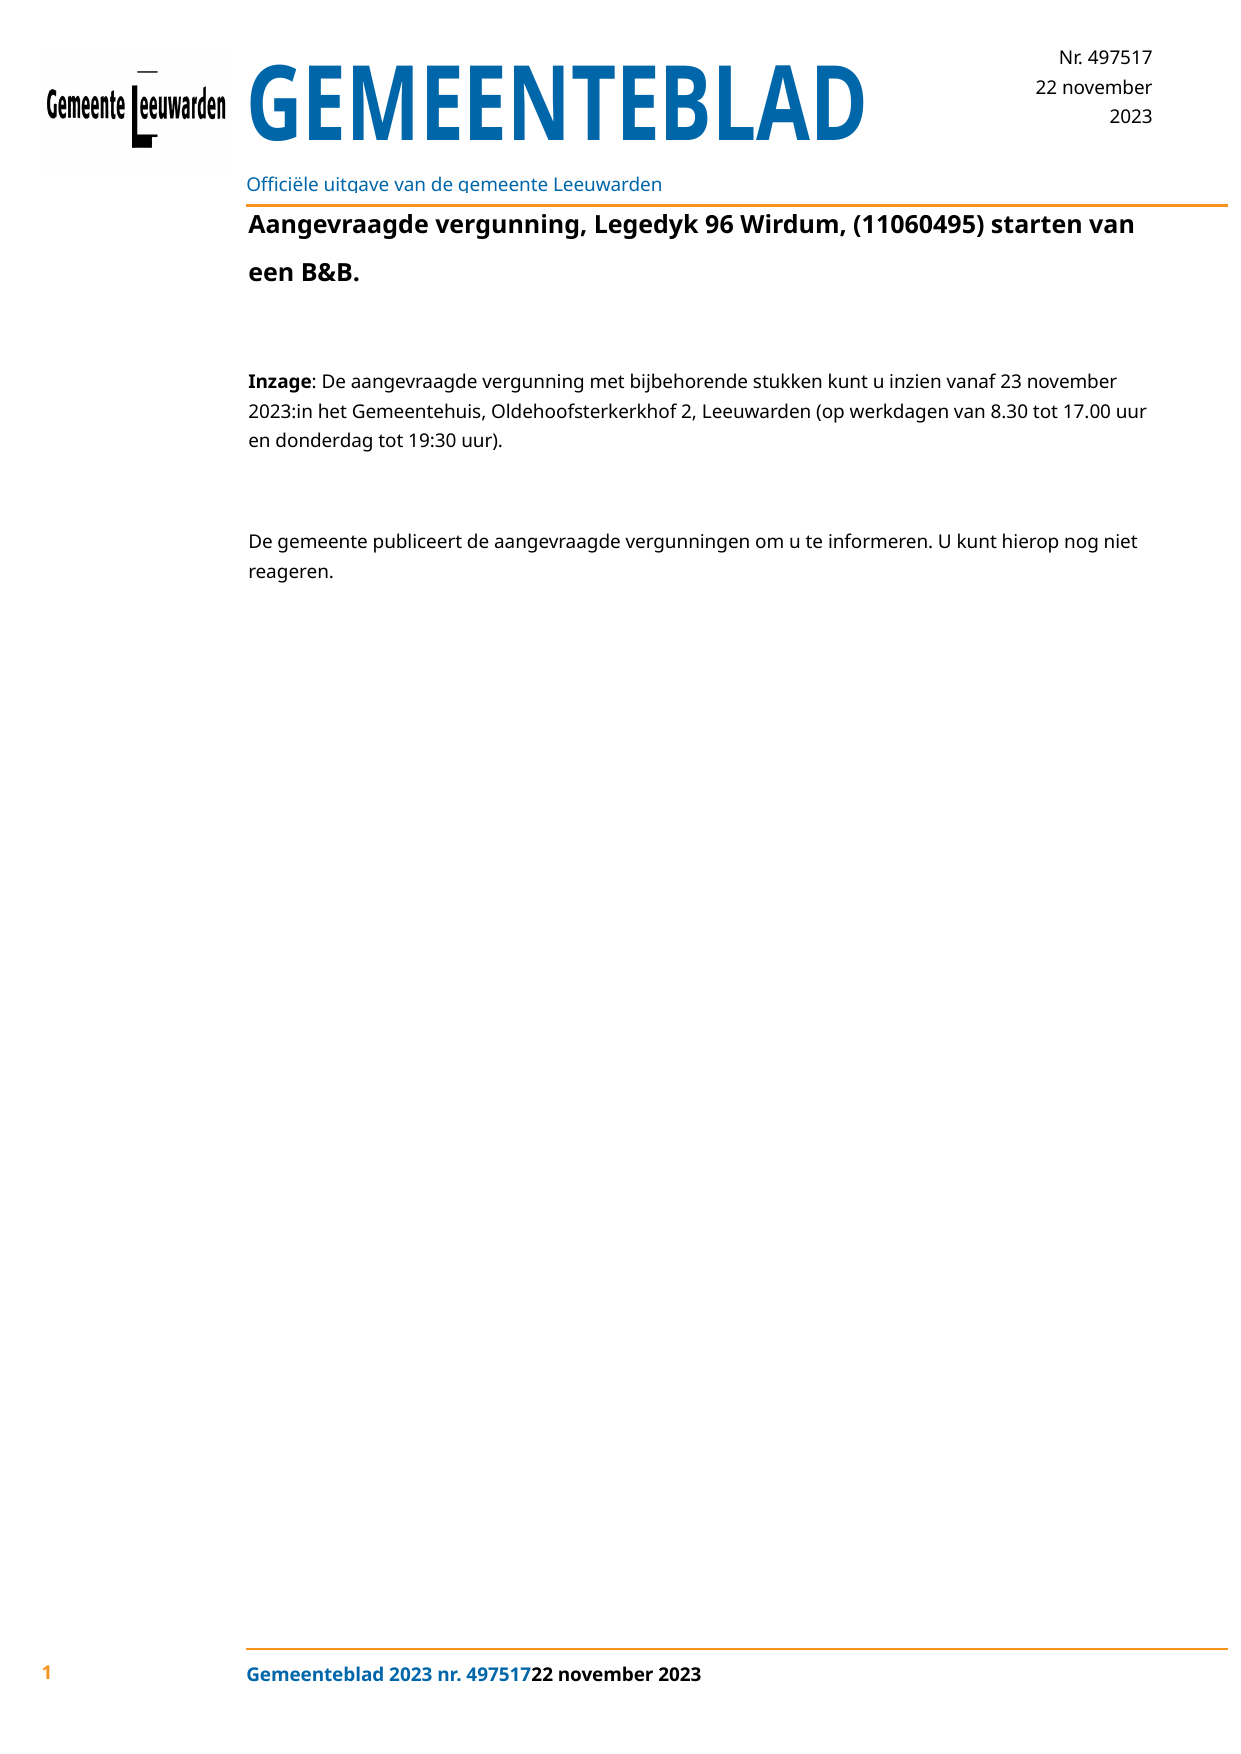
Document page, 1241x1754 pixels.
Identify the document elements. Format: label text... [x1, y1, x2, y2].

text Inzage: De aangevraagde vergunning met bijbehorende stukken kunt u inzien vanaf 23 november 2023:in het Gemeentehuis, Oldehoofsterkerkhof 2, Leeuwarden (op werkdagen van 8.30 tot 17.00 uur en donderdag tot 19:30 uur). [248, 368, 1152, 453]
text Aangevraagde vergunning, Legedyk 96 Wirdum, (11060495) starten van een B&B. [248, 207, 1152, 288]
text De gemeente publiceert de aangevraagde vergunningen om u te informeren. U kunt hierop nog niet reageren. [248, 528, 1152, 584]
picture [41, 47, 231, 172]
